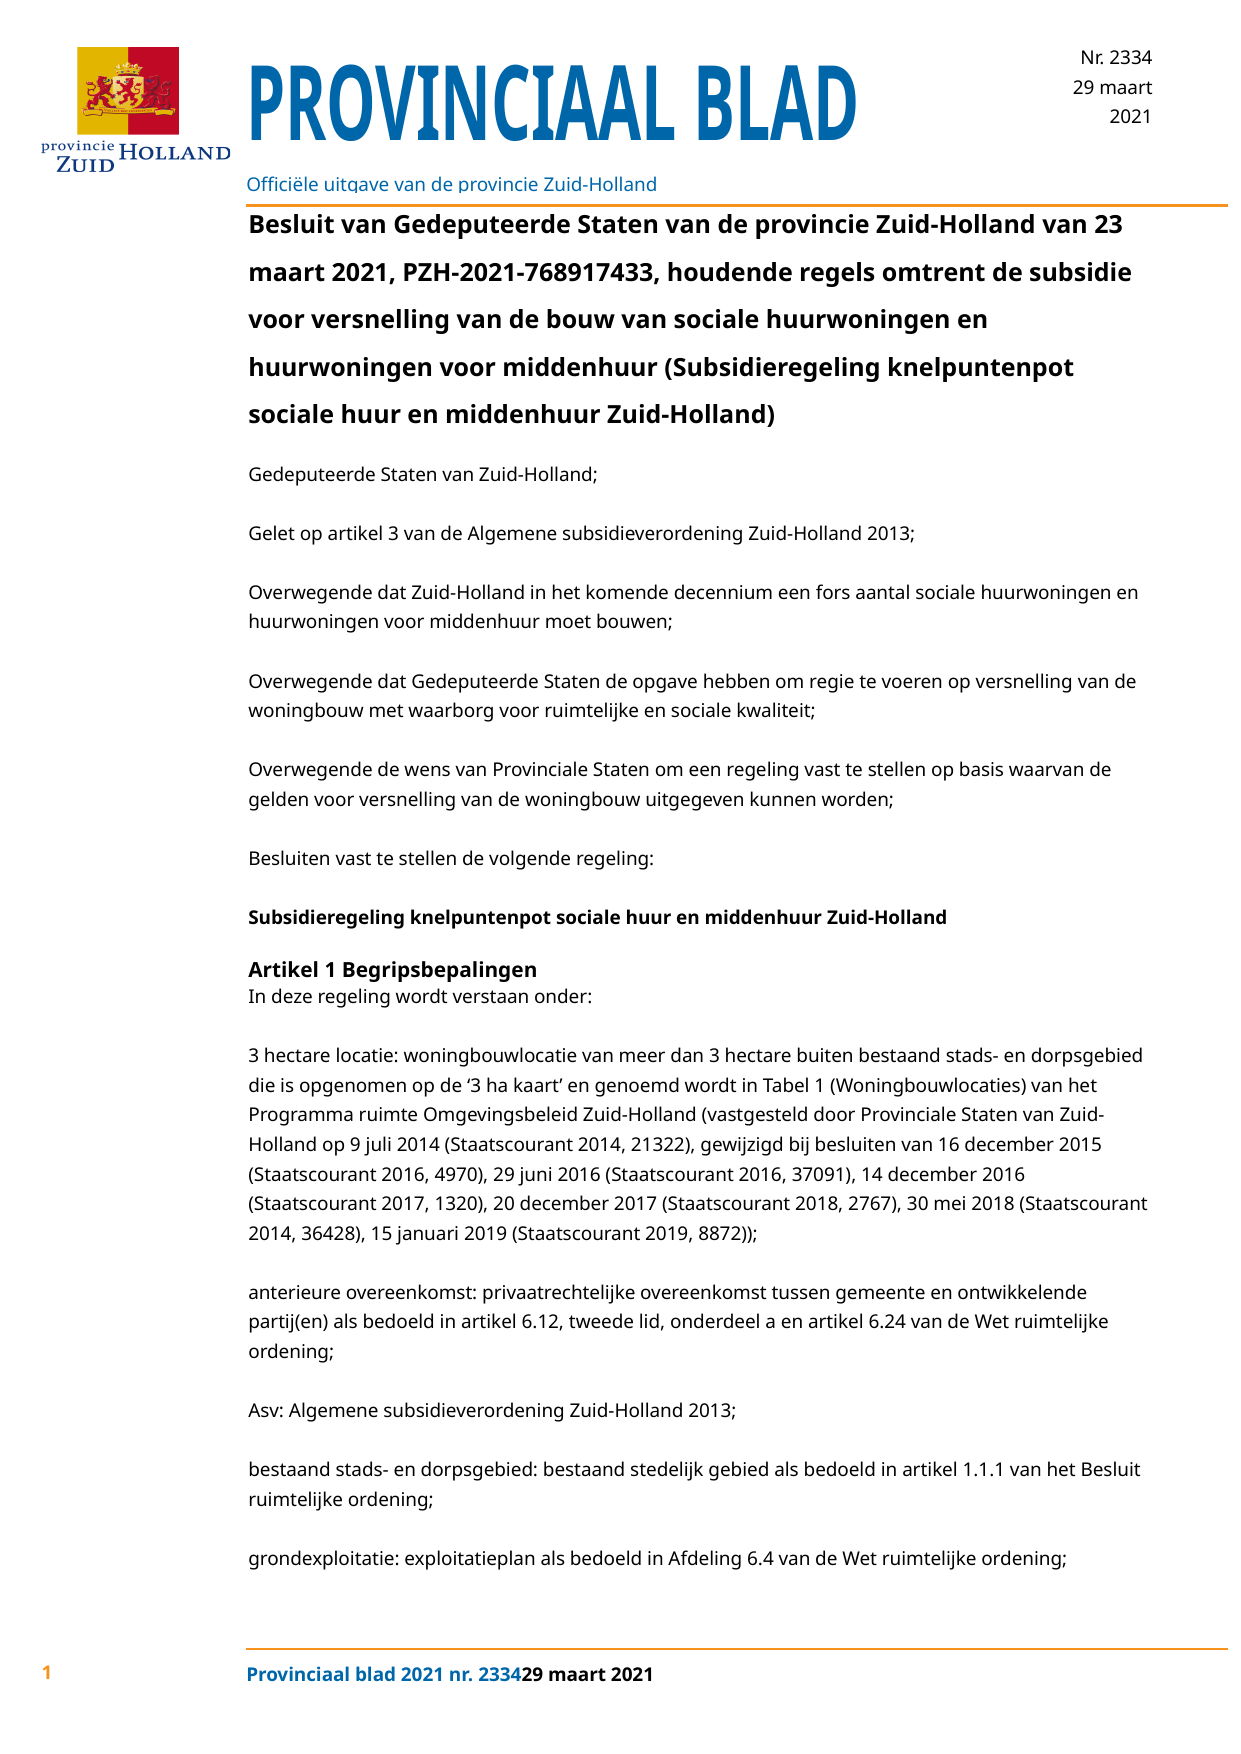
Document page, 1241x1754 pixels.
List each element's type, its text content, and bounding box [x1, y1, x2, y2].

text In deze regeling wordt verstaan onder: [248, 983, 1152, 1009]
text bestaand stads- en dorpsgebied: bestaand stedelijk gebied als bedoeld in artikel 1.1.1 van het Besluit ruimtelijke ordening; [248, 1457, 1152, 1512]
text Gedeputeerde Staten van Zuid-Holland; [248, 461, 1152, 486]
text grondexploitatie: exploitatieplan als bedoeld in Afdeling 6.4 van de Wet ruimtelijke ordening; [248, 1545, 1152, 1571]
text Overwegende dat Gedeputeerde Staten de opgave hebben om regie te voeren op versnelling van de woningbouw met waarborg voor ruimtelijke en sociale kwaliteit; [248, 668, 1152, 723]
text Besluiten vast te stellen de volgende regeling: [248, 845, 1152, 871]
picture [41, 47, 231, 172]
text 3 hectare locatie: woningbouwlocatie van meer dan 3 hectare buiten bestaand stads- en dorpsgebied die is opgenomen op de ‘3 ha kaart’ en genoemd wordt in Tabel 1 (Woningbouwlocaties) van het Programma ruimte Omgevingsbeleid Zuid-Holland (vastgesteld door Provinciale Staten van Zuid-Holland op 9 juli 2014 (Staatscourant 2014, 21322), gewijzigd bij besluiten van 16 december 2015 (Staatscourant 2016, 4970), 29 juni 2016 (Staatscourant 2016, 37091), 14 december 2016 (Staatscourant 2017, 1320), 20 december 2017 (Staatscourant 2018, 2767), 30 mei 2018 (Staatscourant 2014, 36428), 15 januari 2019 (Staatscourant 2019, 8872)); [248, 1042, 1152, 1246]
text Subsidieregeling knelpuntenpot sociale huur en middenhuur Zuid-Holland [248, 904, 1152, 930]
text Besluit van Gedeputeerde Staten van de provincie Zuid-Holland van 23 maart 2021, PZH-2021-768917433, houdende regels omtrent de subsidie voor versnelling van de bouw van sociale huurwoningen en huurwoningen voor middenhuur (Subsidieregeling knelpuntenpot sociale huur en middenhuur Zuid-Holland) [248, 207, 1152, 431]
text Overwegende de wens van Provinciale Staten om een regeling vast te stellen op basis waarvan de gelden voor versnelling van de woningbouw uitgegeven kunnen worden; [248, 757, 1152, 812]
text Artikel 1 Begripsbepalingen [248, 955, 1152, 983]
text Gelet op artikel 3 van de Algemene subsidieverordening Zuid-Holland 2013; [248, 520, 1152, 546]
text Overwegende dat Zuid-Holland in het komende decennium een fors aantal sociale huurwoningen en huurwoningen voor middenhuur moet bouwen; [248, 579, 1152, 634]
text Asv: Algemene subsidieverordening Zuid-Holland 2013; [248, 1397, 1152, 1423]
text anterieure overeenkomst: privaatrechtelijke overeenkomst tussen gemeente en ontwikkelende partij(en) als bedoeld in artikel 6.12, tweede lid, onderdeel a en artikel 6.24 van de Wet ruimtelijke ordening; [248, 1279, 1152, 1364]
